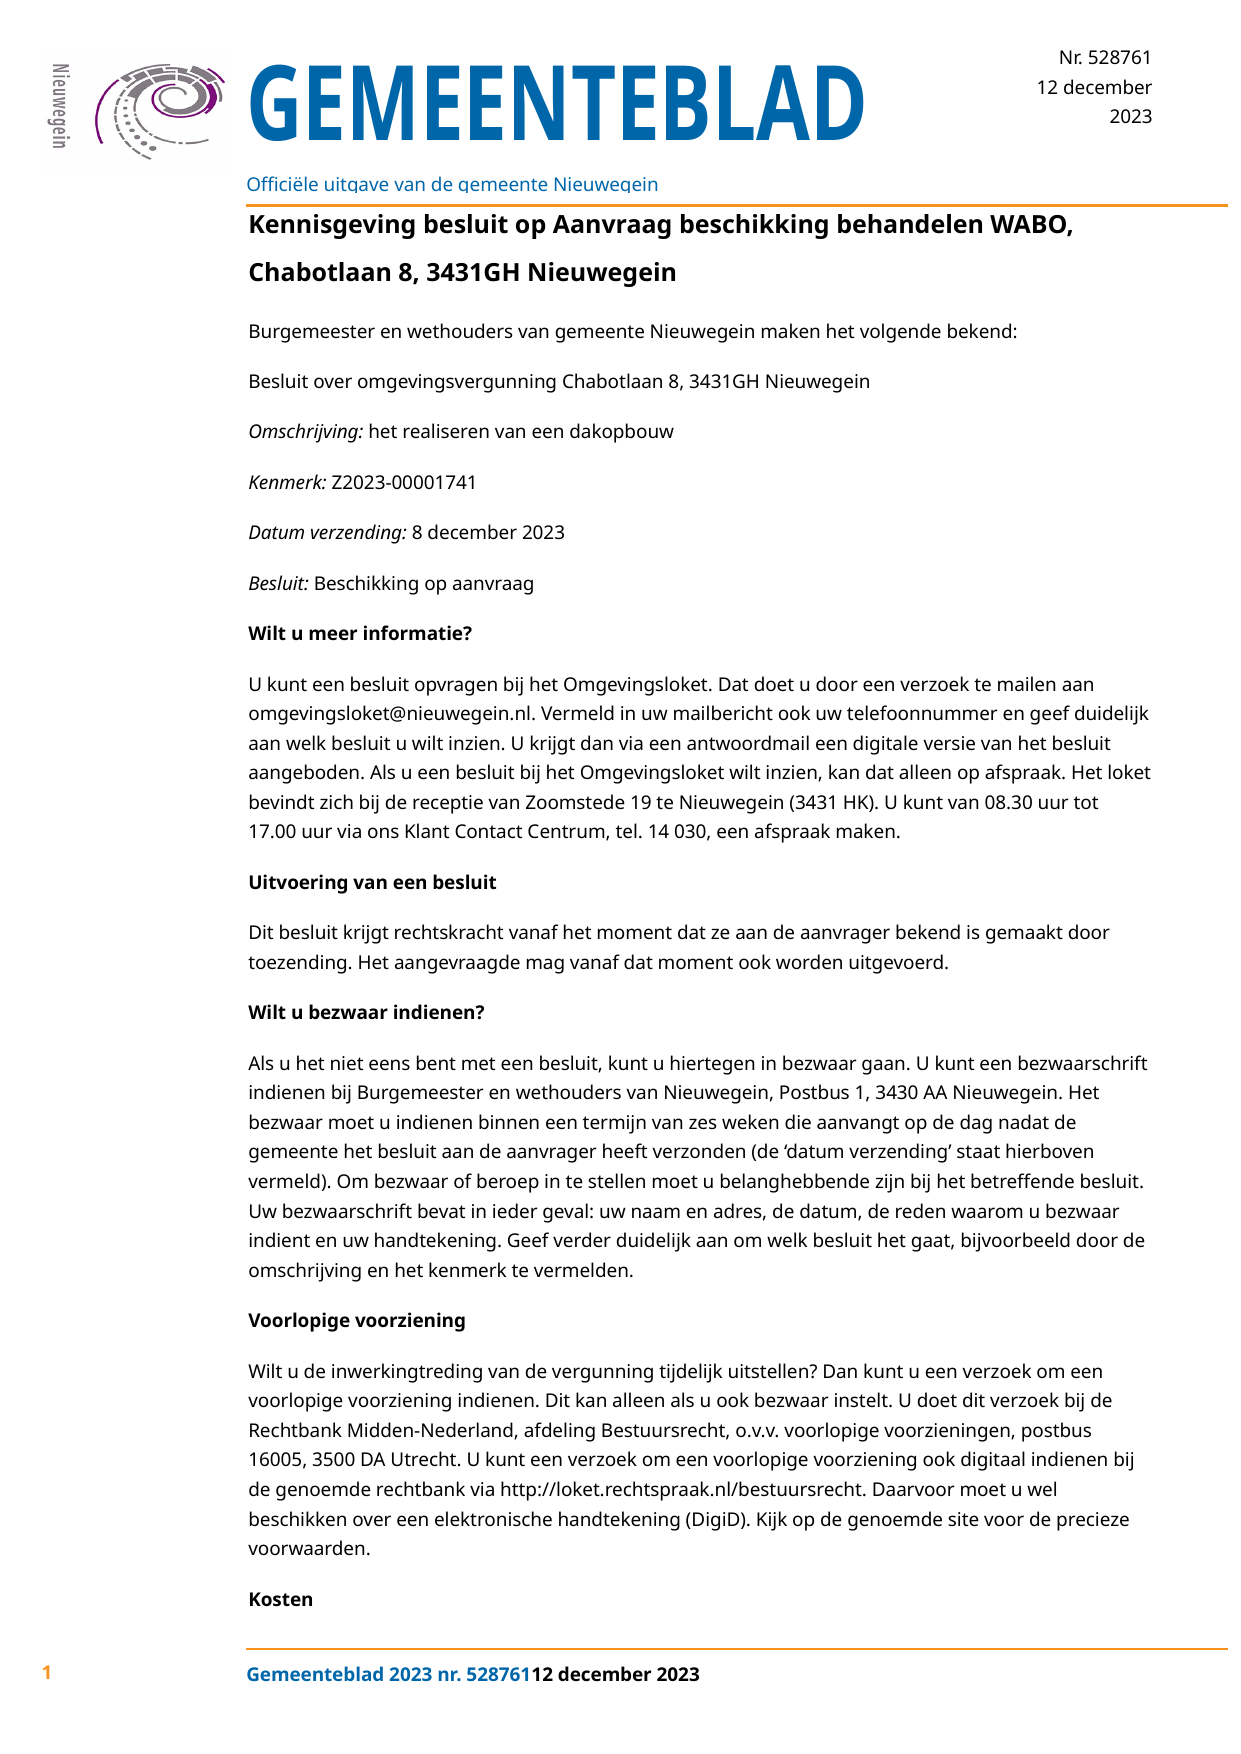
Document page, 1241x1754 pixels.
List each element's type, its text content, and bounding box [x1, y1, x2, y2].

text U kunt een besluit opvragen bij het Omgevingsloket. Dat doet u door een verzoek te mailen aan omgevingsloket@nieuwegein.nl. Vermeld in uw mailbericht ook uw telefoonnummer en geef duidelijk aan welk besluit u wilt inzien. U krijgt dan via een antwoordmail een digitale versie van het besluit aangeboden. Als u een besluit bij het Omgevingsloket wilt inzien, kan dat alleen op afspraak. Het loket bevindt zich bij de receptie van Zoomstede 19 te Nieuwegein (3431 HK). U kunt van 08.30 uur tot 17.00 uur via ons Klant Contact Centrum, tel. 14 030, een afspraak maken. [248, 671, 1152, 844]
text Datum verzending: 8 december 2023 [248, 519, 1152, 545]
text Burgemeester en wethouders van gemeente Nieuwegein maken het volgende bekend: [248, 318, 1152, 344]
text Dit besluit krijgt rechtskracht vanaf het moment dat ze aan de aanvrager bekend is gemaakt door toezending. Het aangevraagde mag vanaf dat moment ook worden uitgevoerd. [248, 919, 1152, 975]
text Omschrijving: het realiseren van een dakopbouw [248, 419, 1152, 444]
text Besluit over omgevingsvergunning Chabotlaan 8, 3431GH Nieuwegein [248, 368, 1152, 394]
text Wilt u bezwaar indienen? [248, 999, 1152, 1025]
text Wilt u meer informatie? [248, 620, 1152, 646]
text Kennisgeving besluit op Aanvraag beschikking behandelen WABO, Chabotlaan 8, 3431GH Nieuwegein [248, 207, 1152, 288]
text Kosten [248, 1586, 1152, 1612]
text Voorlopige voorziening [248, 1307, 1152, 1333]
text Besluit: Beschikking op aanvraag [248, 570, 1152, 596]
text Kenmerk: Z2023-00001741 [248, 469, 1152, 495]
text Wilt u de inwerkingtreding van de vergunning tijdelijk uitstellen? Dan kunt u een verzoek om een voorlopige voorziening indienen. Dit kan alleen als u ook bezwaar instelt. U doet dit verzoek bij de Rechtbank Midden-Nederland, afdeling Bestuursrecht, o.v.v. voorlopige voorzieningen, postbus 16005, 3500 DA Utrecht. U kunt een verzoek om een voorlopige voorziening ook digitaal indienen bij de genoemde rechtbank via http://loket.rechtspraak.nl/bestuursrecht. Daarvoor moet u wel beschikken over een elektronische handtekening (DigiD). Kijk op de genoemde site voor de precieze voorwaarden. [248, 1358, 1152, 1561]
text Als u het niet eens bent met een besluit, kunt u hiertegen in bezwaar gaan. U kunt een bezwaarschrift indienen bij Burgemeester en wethouders van Nieuwegein, Postbus 1, 3430 AA Nieuwegein. Het bezwaar moet u indienen binnen een termijn van zes weken die aanvangt op de dag nadat de gemeente het besluit aan de aanvrager heeft verzonden (de ‘datum verzending’ staat hierboven vermeld). Om bezwaar of beroep in te stellen moet u belanghebbende zijn bij het betreffende besluit. Uw bezwaarschrift bevat in ieder geval: uw naam en adres, de datum, de reden waarom u bezwaar indient en uw handtekening. Geef verder duidelijk aan om welk besluit het gaat, bijvoorbeeld door de omschrijving en het kenmerk te vermelden. [248, 1050, 1152, 1283]
text Uitvoering van een besluit [248, 869, 1152, 895]
picture [41, 47, 231, 172]
